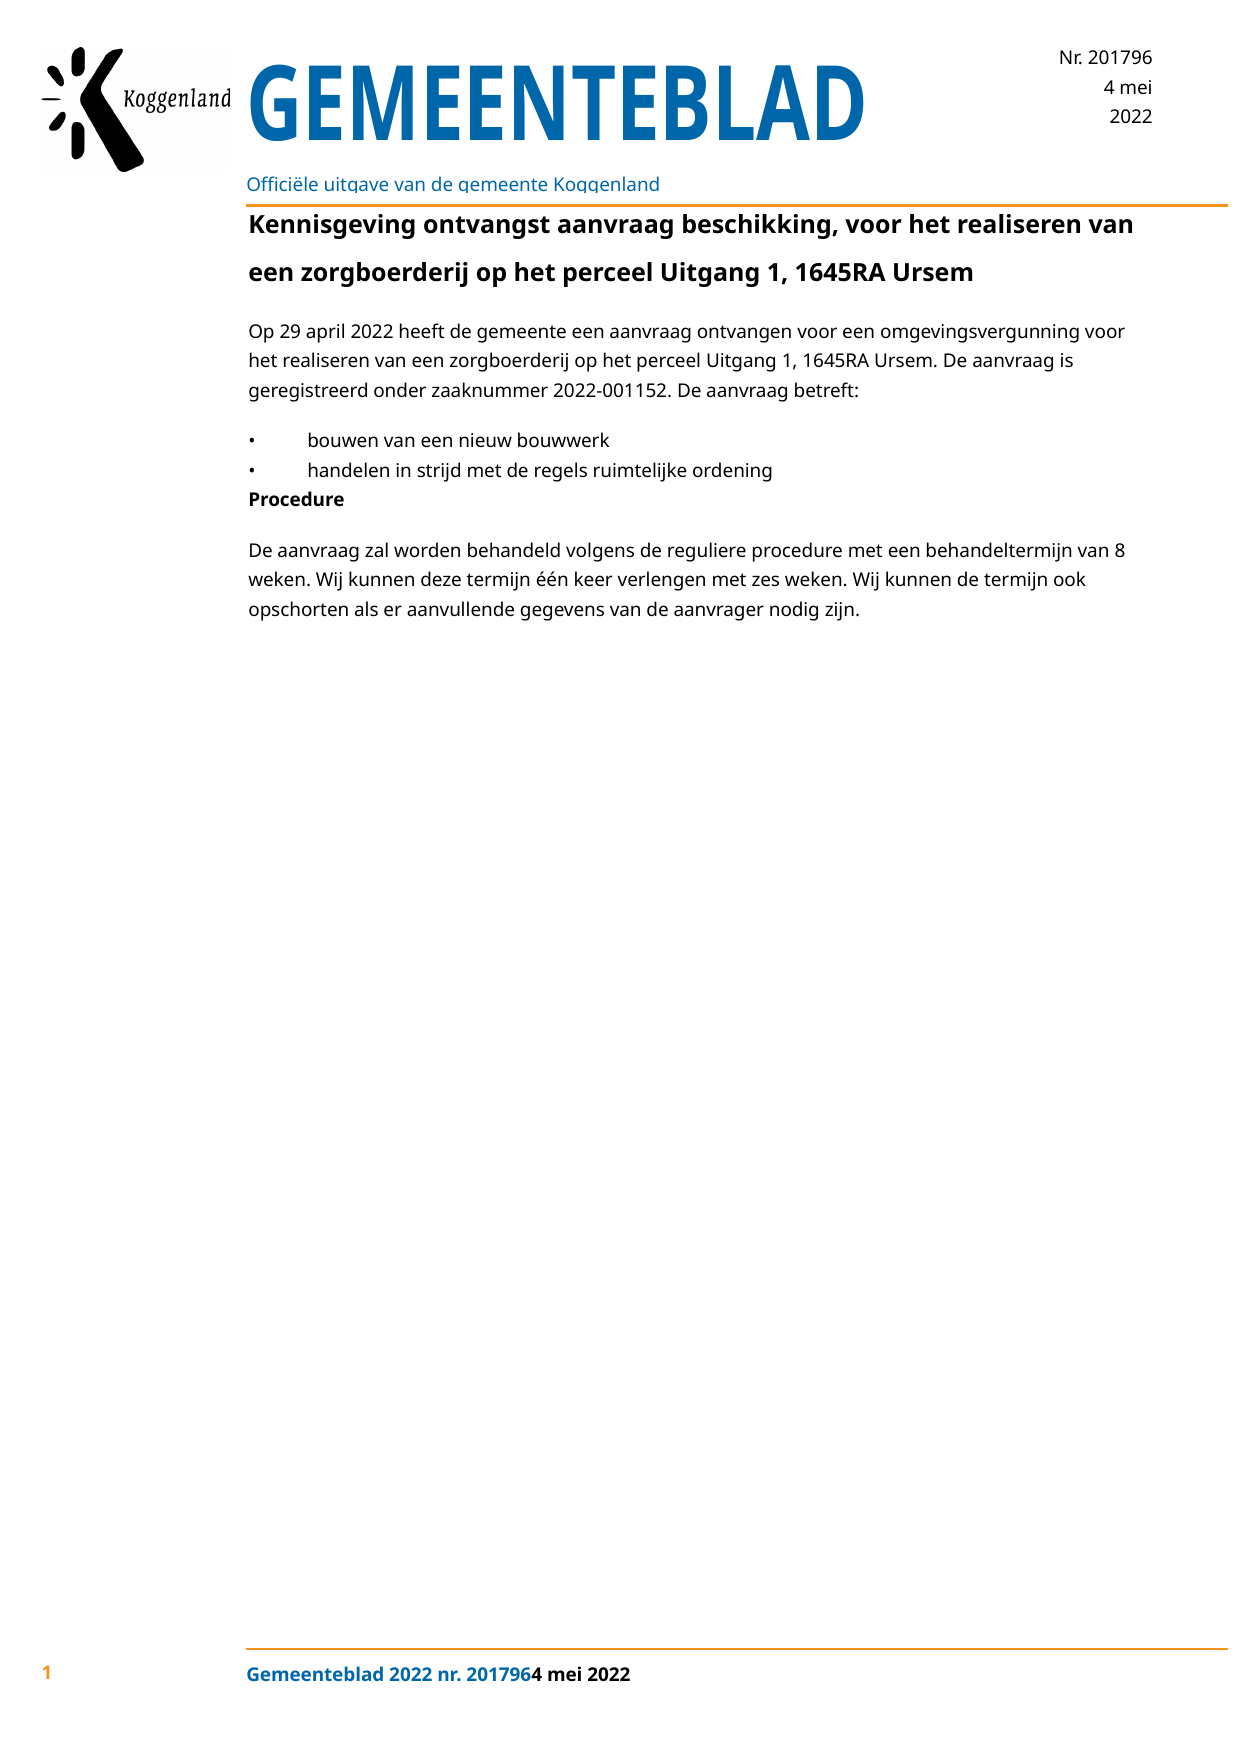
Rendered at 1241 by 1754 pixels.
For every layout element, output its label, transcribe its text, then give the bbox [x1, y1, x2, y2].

text Kennisgeving ontvangst aanvraag beschikking, voor het realiseren van een zorgboerderij op het perceel Uitgang 1, 1645RA Ursem [248, 207, 1152, 288]
list bouwen van een nieuw bouwwerk [248, 427, 1152, 453]
text Procedure [248, 487, 1152, 512]
text Op 29 april 2022 heeft de gemeente een aanvraag ontvangen voor een omgevingsvergunning voor het realiseren van een zorgboerderij op het perceel Uitgang 1, 1645RA Ursem. De aanvraag is geregistreerd onder zaaknummer 2022-001152. De aanvraag betreft: [248, 318, 1152, 403]
picture [41, 47, 231, 172]
text De aanvraag zal worden behandeld volgens de reguliere procedure met een behandeltermijn van 8 weken. Wij kunnen deze termijn één keer verlengen met zes weken. Wij kunnen de termijn ook opschorten als er aanvullende gegevens van de aanvrager nodig zijn. [248, 537, 1152, 622]
list handelen in strijd met de regels ruimtelijke ordening [248, 457, 1152, 483]
